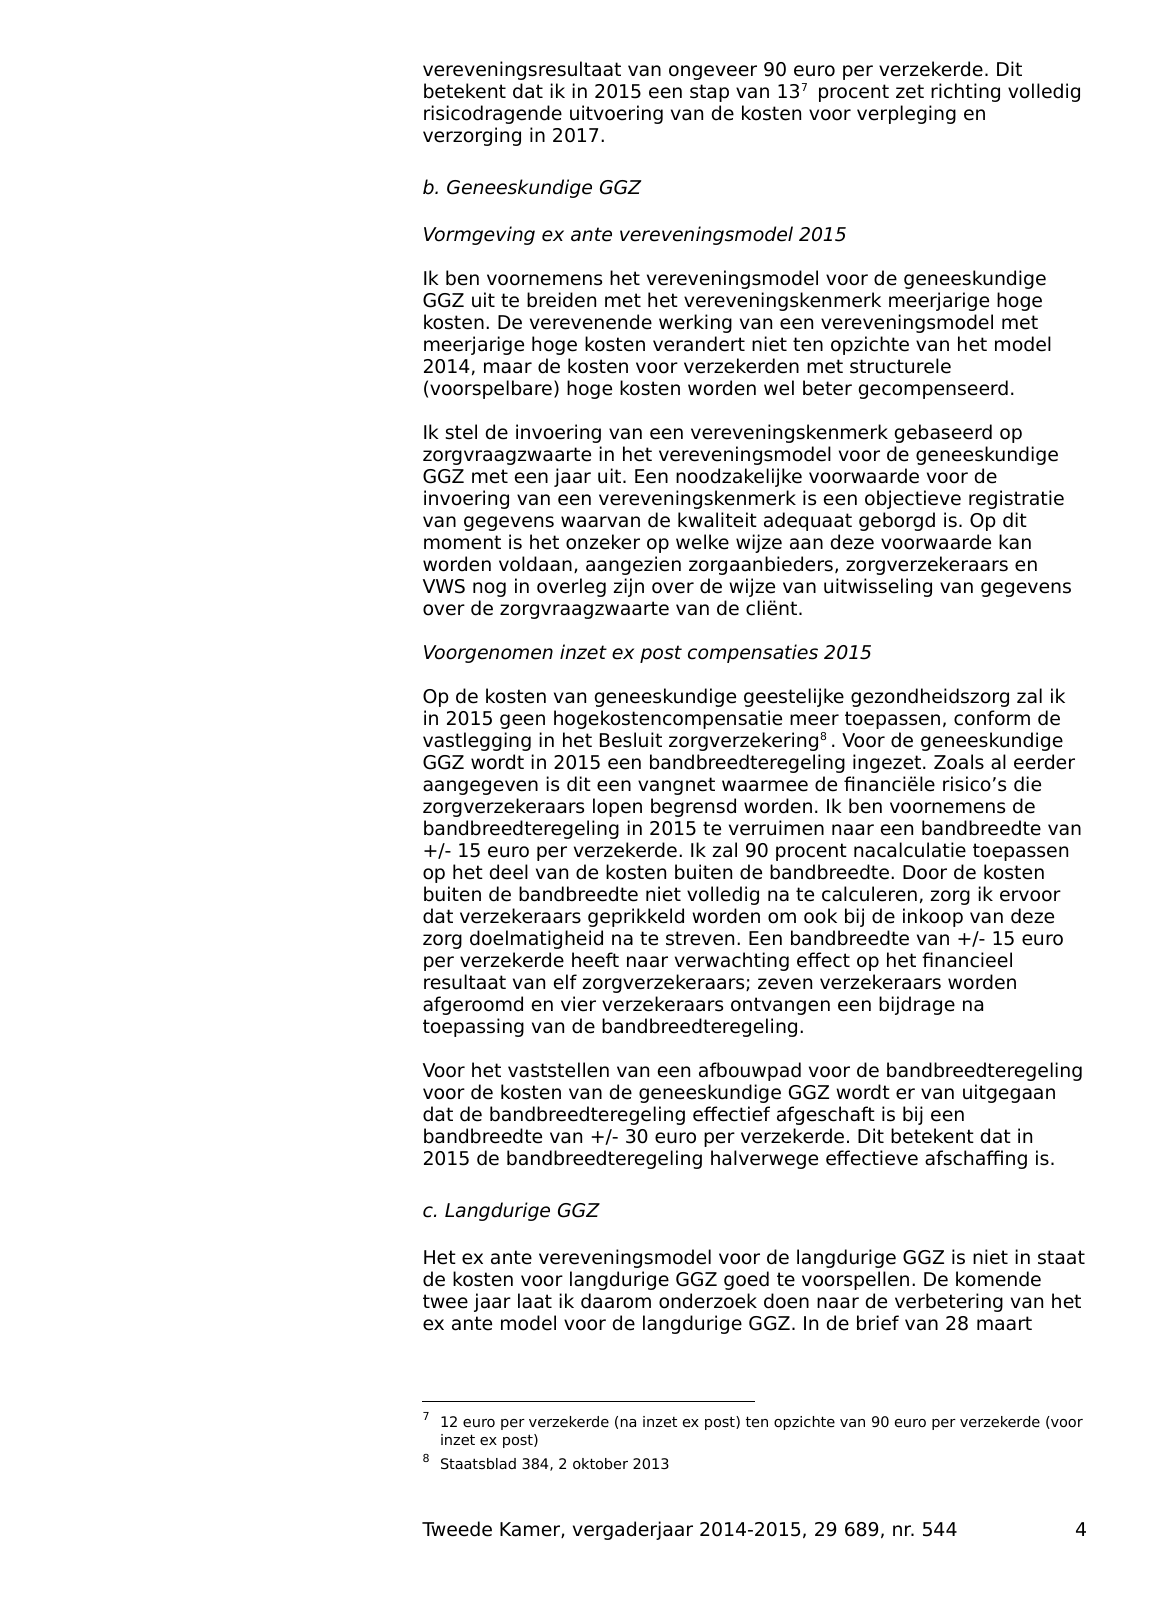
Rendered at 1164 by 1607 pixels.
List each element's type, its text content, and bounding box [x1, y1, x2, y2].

text Ik ben voornemens het vereveningsmodel voor de geneeskundige GGZ uit te breiden met het vereveningskenmerk meerjarige hoge kosten. De verevenende werking van een vereveningsmodel met meerjarige hoge kosten verandert niet ten opzichte van het model 2014, maar de kosten voor verzekerden met structurele (voorspelbare) hoge kosten worden wel beter gecompenseerd. [422, 268, 1087, 400]
text Staatsblad 384, 2 oktober 2013 [422, 1452, 1087, 1474]
text vereveningsresultaat van ongeveer 90 euro per verzekerde. Dit betekent dat ik in 2015 een stap van 13 procent zet richting volledig risicodragende uitvoering van de kosten voor verpleging en verzorging in 2017. [422, 59, 1087, 147]
text Ik stel de invoering van een vereveningskenmerk gebaseerd op zorgvraagzwaarte in het vereveningsmodel voor de geneeskundige GGZ met een jaar uit. Een noodzakelijke voorwaarde voor de invoering van een vereveningskenmerk is een objectieve registratie van gegevens waarvan de kwaliteit adequaat geborgd is. Op dit moment is het onzeker op welke wijze aan deze voorwaarde kan worden voldaan, aangezien zorgaanbieders, zorgverzekeraars en VWS nog in overleg zijn over de wijze van uitwisseling van gegevens over de zorgvraagzwaarte van de cliënt. [422, 422, 1087, 620]
text Het ex ante vereveningsmodel voor de langdurige GGZ is niet in staat de kosten voor langdurige GGZ goed te voorspellen. De komende twee jaar laat ik daarom onderzoek doen naar de verbetering van het ex ante model voor de langdurige GGZ. In de brief van 28 maart [422, 1247, 1087, 1335]
text 12 euro per verzekerde (na inzet ex post) ten opzichte van 90 euro per verzekerde (voor inzet ex post) [422, 1410, 1087, 1449]
text Op de kosten van geneeskundige geestelijke gezondheidszorg zal ik in 2015 geen hogekostencompensatie meer toepassen, conform de vastlegging in het Besluit zorgverzekering. Voor de geneeskundige GGZ wordt in 2015 een bandbreedteregeling ingezet. Zoals al eerder aangegeven is dit een vangnet waarmee de financiële risico’s die zorgverzekeraars lopen begrensd worden. Ik ben voornemens de bandbreedteregeling in 2015 te verruimen naar een bandbreedte van +/- 15 euro per verzekerde. Ik zal 90 procent nacalculatie toepassen op het deel van de kosten buiten de bandbreedte. Door de kosten buiten de bandbreedte niet volledig na te calculeren, zorg ik ervoor dat verzekeraars geprikkeld worden om ook bij de inkoop van deze zorg doelmatigheid na te streven. Een bandbreedte van +/- 15 euro per verzekerde heeft naar verwachting effect op het financieel resultaat van elf zorgverzekeraars; zeven verzekeraars worden afgeroomd en vier verzekeraars ontvangen een bijdrage na toepassing van de bandbreedteregeling. [422, 686, 1087, 1038]
subtitle c. Langdurige GGZ [422, 1200, 1087, 1222]
subtitle Voorgenomen inzet ex post compensaties 2015 [422, 642, 1087, 664]
subtitle Vormgeving ex ante vereveningsmodel 2015 [422, 224, 1087, 246]
subtitle b. Geneeskundige GGZ [422, 177, 1087, 199]
text Voor het vaststellen van een afbouwpad voor de bandbreedteregeling voor de kosten van de geneeskundige GGZ wordt er van uitgegaan dat de bandbreedteregeling effectief afgeschaft is bij een bandbreedte van +/- 30 euro per verzekerde. Dit betekent dat in 2015 de bandbreedteregeling halverwege effectieve afschaffing is. [422, 1060, 1087, 1170]
